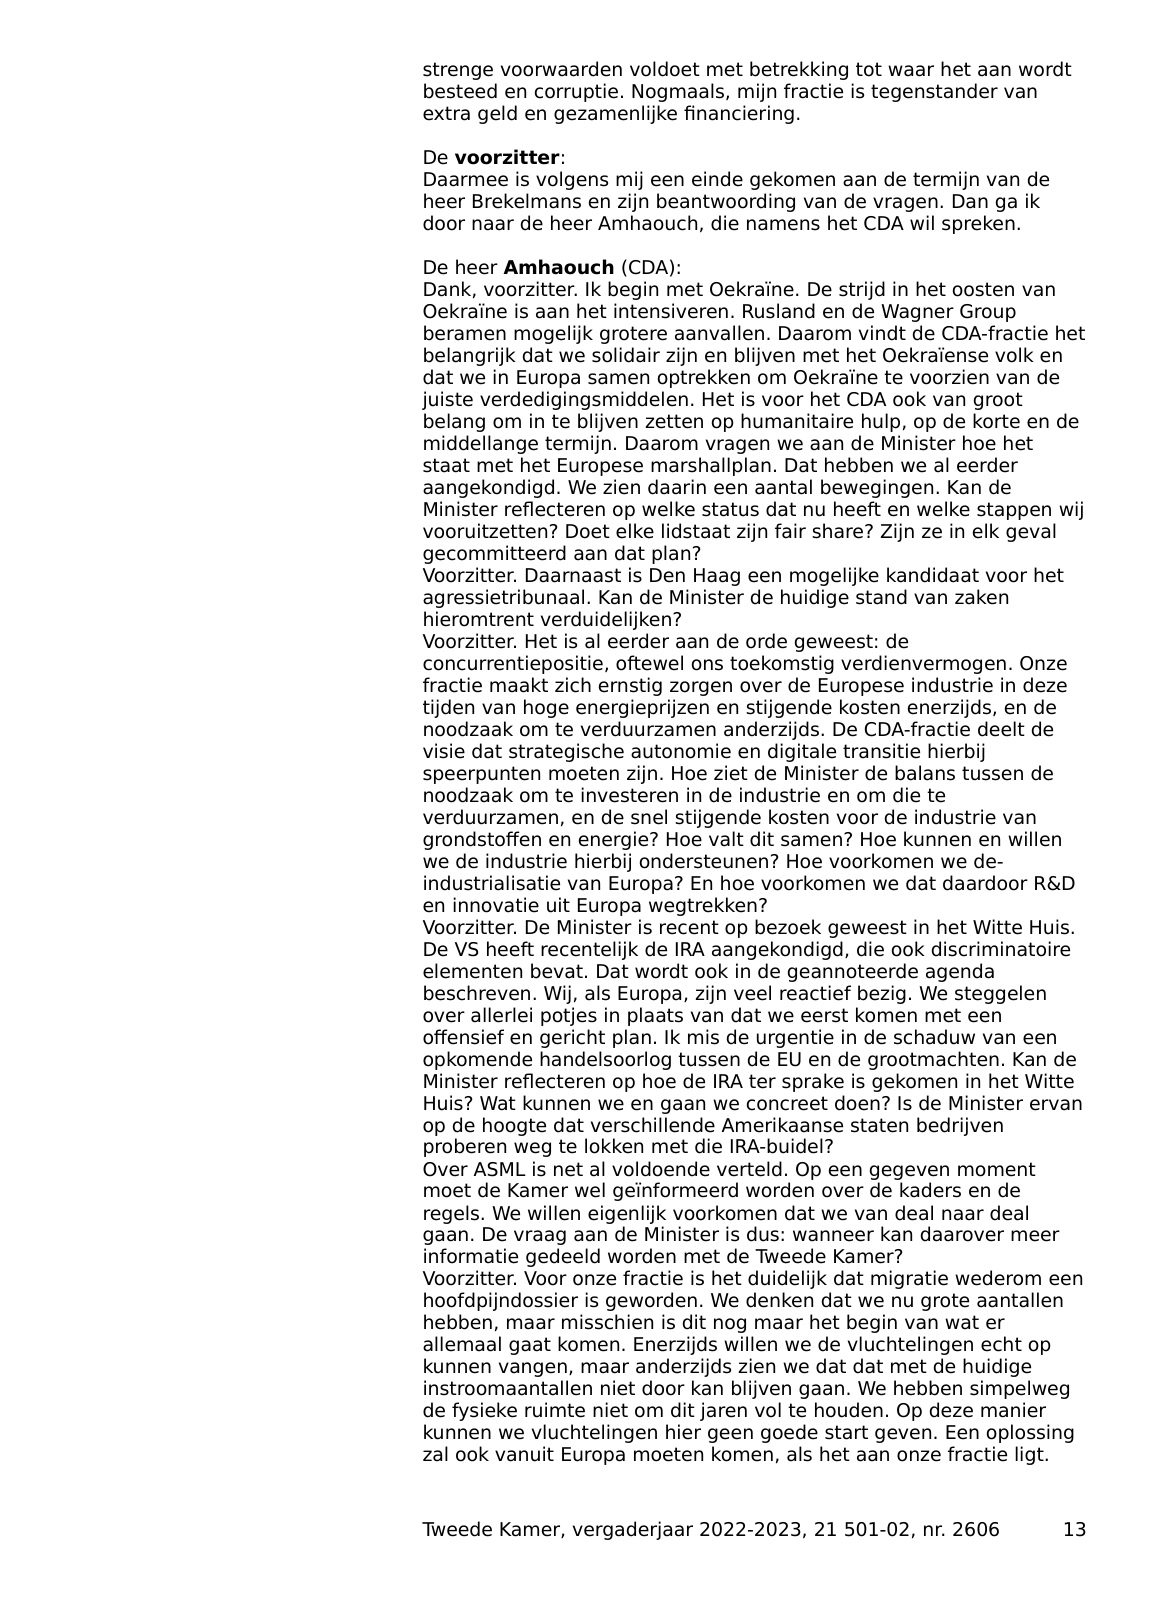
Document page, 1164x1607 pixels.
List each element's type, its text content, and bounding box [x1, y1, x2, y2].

text Dank, voorzitter. Ik begin met Oekraïne. De strijd in het oosten van Oekraïne is aan het intensiveren. Rusland en de Wagner Group beramen mogelijk grotere aanvallen. Daarom vindt de CDA-fractie het belangrijk dat we solidair zijn en blijven met het Oekraïense volk en dat we in Europa samen optrekken om Oekraïne te voorzien van de juiste verdedigingsmiddelen. Het is voor het CDA ook van groot belang om in te blijven zetten op humanitaire hulp, op de korte en de middellange termijn. Daarom vragen we aan de Minister hoe het staat met het Europese marshallplan. Dat hebben we al eerder aangekondigd. We zien daarin een aantal bewegingen. Kan de Minister reflecteren op welke status dat nu heeft en welke stappen wij vooruitzetten? Doet elke lidstaat zijn fair share? Zijn ze in elk geval gecommitteerd aan dat plan? [422, 279, 1087, 565]
text Voorzitter. Voor onze fractie is het duidelijk dat migratie wederom een hoofdpijndossier is geworden. We denken dat we nu grote aantallen hebben, maar misschien is dit nog maar het begin van wat er allemaal gaat komen. Enerzijds willen we de vluchtelingen echt op kunnen vangen, maar anderzijds zien we dat dat met de huidige instroomaantallen niet door kan blijven gaan. We hebben simpelweg de fysieke ruimte niet om dit jaren vol te houden. Op deze manier kunnen we vluchtelingen hier geen goede start geven. Een oplossing zal ook vanuit Europa moeten komen, als het aan onze fractie ligt. [422, 1268, 1087, 1466]
text Daarmee is volgens mij een einde gekomen aan de termijn van de heer Brekelmans en zijn beantwoording van de vragen. Dan ga ik door naar de heer Amhaouch, die namens het CDA wil spreken. [422, 169, 1087, 235]
text Voorzitter. Het is al eerder aan de orde geweest: de concurrentiepositie, oftewel ons toekomstig verdienvermogen. Onze fractie maakt zich ernstig zorgen over de Europese industrie in deze tijden van hoge energieprijzen en stijgende kosten enerzijds, en de noodzaak om te verduurzamen anderzijds. De CDA-fractie deelt de visie dat strategische autonomie en digitale transitie hierbij speerpunten moeten zijn. Hoe ziet de Minister de balans tussen de noodzaak om te investeren in de industrie en om die te verduurzamen, en de snel stijgende kosten voor de industrie van grondstoffen en energie? Hoe valt dit samen? Hoe kunnen en willen we de industrie hierbij ondersteunen? Hoe voorkomen we de-industrialisatie van Europa? En hoe voorkomen we dat daardoor R&D en innovatie uit Europa wegtrekken? [422, 631, 1087, 917]
text Voorzitter. De Minister is recent op bezoek geweest in het Witte Huis. De VS heeft recentelijk de IRA aangekondigd, die ook discriminatoire elementen bevat. Dat wordt ook in de geannoteerde agenda beschreven. Wij, als Europa, zijn veel reactief bezig. We steggelen over allerlei potjes in plaats van dat we eerst komen met een offensief en gericht plan. Ik mis de urgentie in de schaduw van een opkomende handelsoorlog tussen de EU en de grootmachten. Kan de Minister reflecteren op hoe de IRA ter sprake is gekomen in het Witte Huis? Wat kunnen we en gaan we concreet doen? Is de Minister ervan op de hoogte dat verschillende Amerikaanse staten bedrijven proberen weg te lokken met die IRA-buidel? [422, 917, 1087, 1158]
text De heer Amhaouch (CDA): [422, 257, 1087, 279]
text Voorzitter. Daarnaast is Den Haag een mogelijke kandidaat voor het agressietribunaal. Kan de Minister de huidige stand van zaken hieromtrent verduidelijken? [422, 565, 1087, 631]
text De voorzitter: [422, 147, 1087, 169]
text Over ASML is net al voldoende verteld. Op een gegeven moment moet de Kamer wel geïnformeerd worden over de kaders en de regels. We willen eigenlijk voorkomen dat we van deal naar deal gaan. De vraag aan de Minister is dus: wanneer kan daarover meer informatie gedeeld worden met de Tweede Kamer? [422, 1158, 1087, 1268]
text strenge voorwaarden voldoet met betrekking tot waar het aan wordt besteed en corruptie. Nogmaals, mijn fractie is tegenstander van extra geld en gezamenlijke financiering. [422, 59, 1087, 125]
